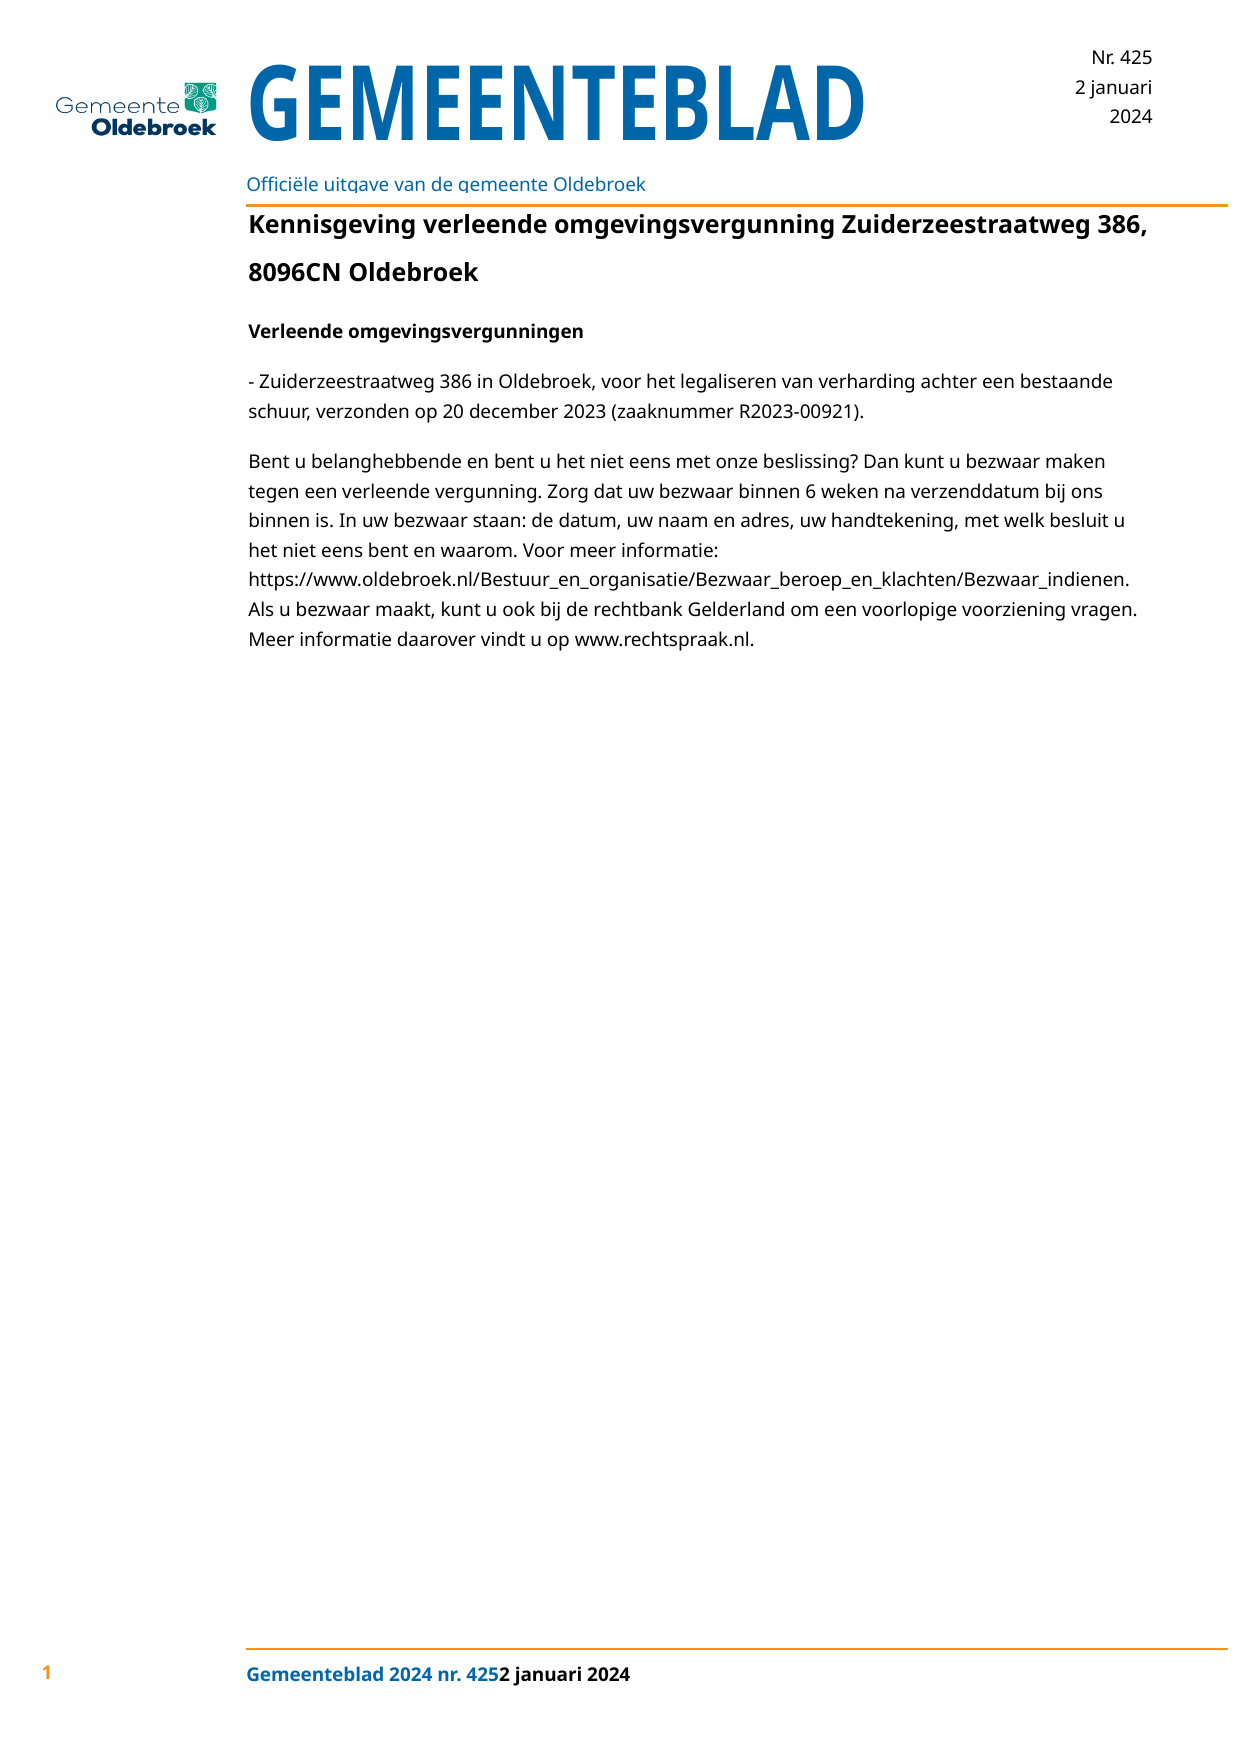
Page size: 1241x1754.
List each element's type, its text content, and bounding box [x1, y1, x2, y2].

text - Zuiderzeestraatweg 386 in Oldebroek, voor het legaliseren van verharding achter een bestaande schuur, verzonden op 20 december 2023 (zaaknummer R2023-00921). [248, 368, 1152, 424]
picture [41, 47, 231, 172]
text Bent u belanghebbende en bent u het niet eens met onze beslissing? Dan kunt u bezwaar maken tegen een verleende vergunning. Zorg dat uw bezwaar binnen 6 weken na verzenddatum bij ons binnen is. In uw bezwaar staan: de datum, uw naam en adres, uw handtekening, met welk besluit u het niet eens bent en waarom. Voor meer informatie: https://www.oldebroek.nl/Bestuur_en_organisatie/Bezwaar_beroep_en_klachten/Bezwaar_indienen. Als u bezwaar maakt, kunt u ook bij de rechtbank Gelderland om een voorlopige voorziening vragen. Meer informatie daarover vindt u op www.rechtspraak.nl. [248, 448, 1152, 652]
text Kennisgeving verleende omgevingsvergunning Zuiderzeestraatweg 386, 8096CN Oldebroek [248, 207, 1152, 288]
text Verleende omgevingsvergunningen [248, 318, 1152, 344]
